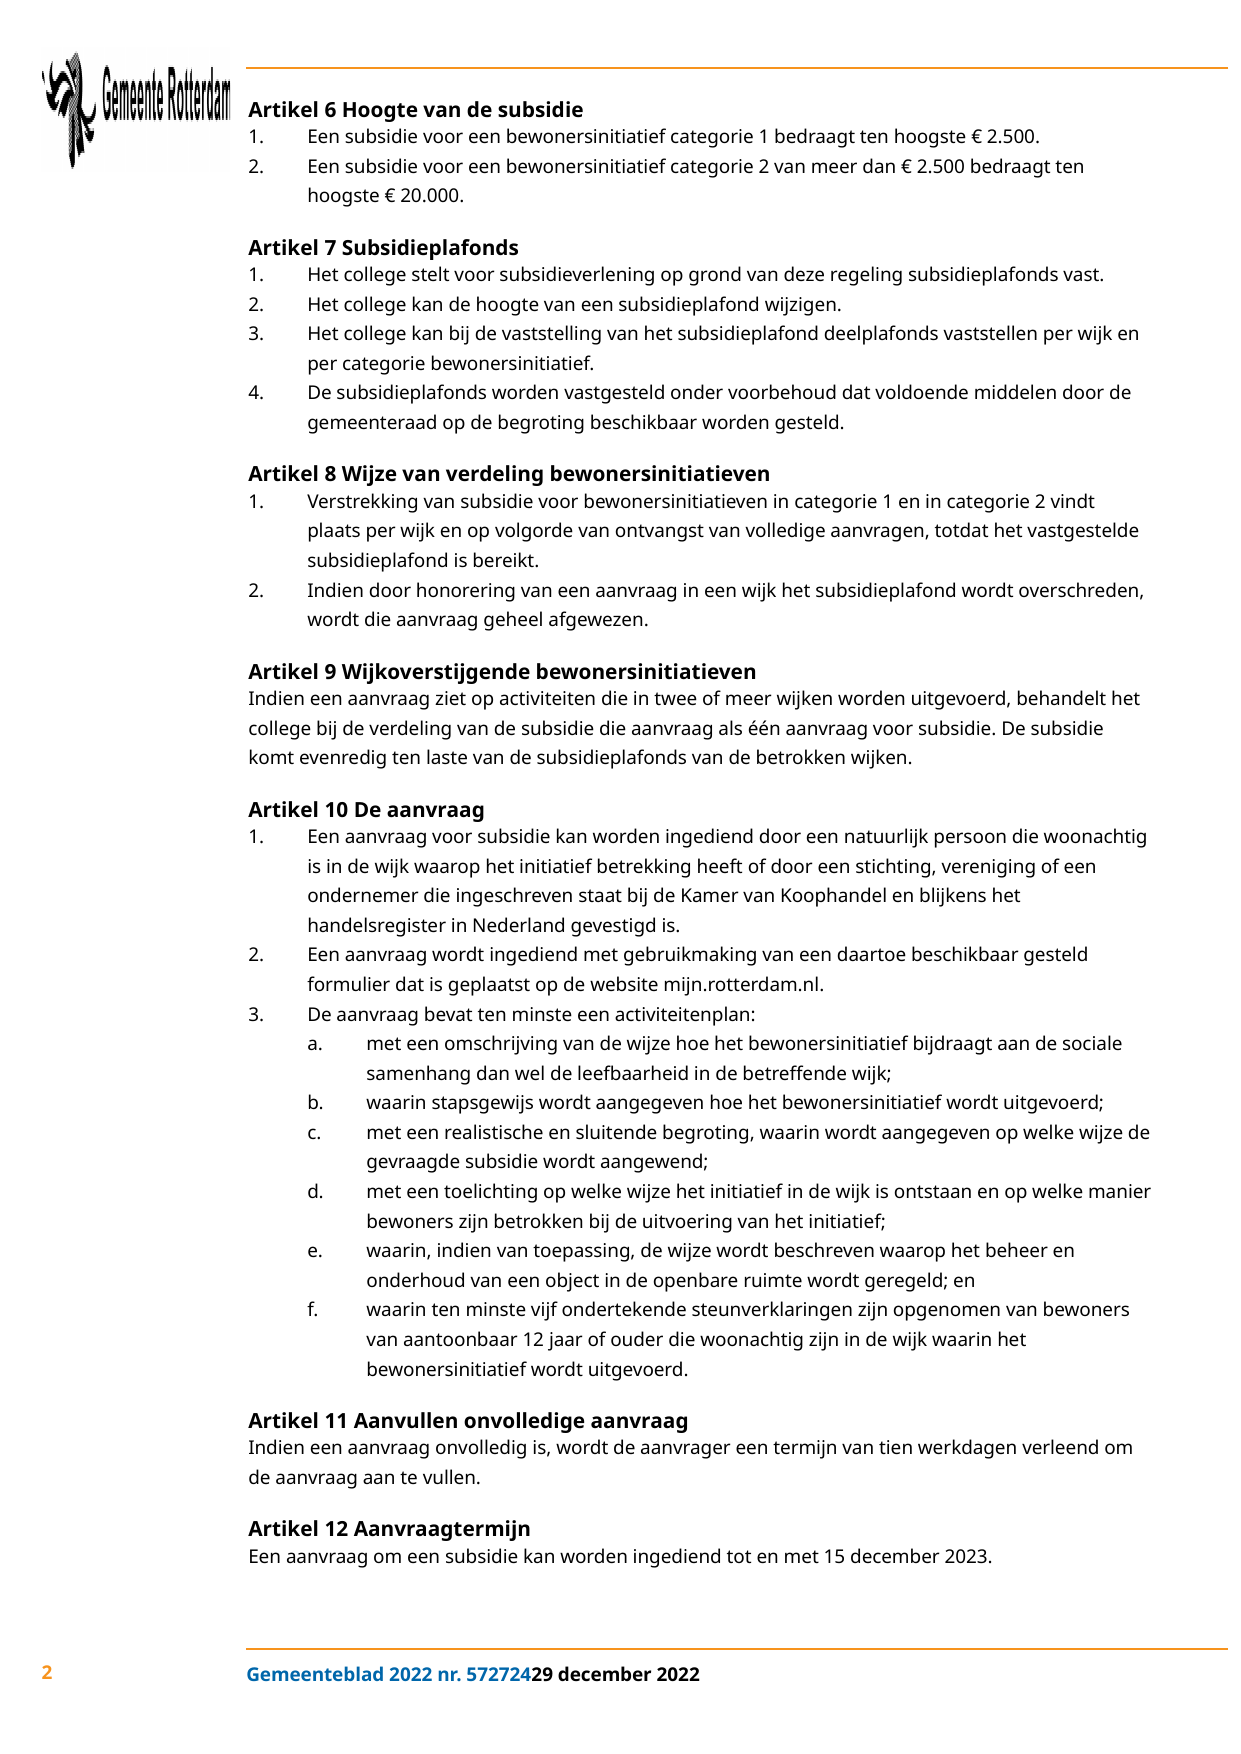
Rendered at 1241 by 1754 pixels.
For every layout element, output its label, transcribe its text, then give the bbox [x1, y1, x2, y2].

text Indien een aanvraag onvolledig is, wordt de aanvrager een termijn van tien werkdagen verleend om de aanvraag aan te vullen. [248, 1434, 1152, 1490]
list Het college kan bij de vaststelling van het subsidieplafond deelplafonds vaststellen per wijk en per categorie bewonersinitiatief. [248, 320, 1152, 376]
list met een realistische en sluitende begroting, waarin wordt aangegeven op welke wijze de gevraagde subsidie wordt aangewend; [307, 1119, 1152, 1174]
list Het college stelt voor subsidieverlening op grond van deze regeling subsidieplafonds vast. [248, 261, 1152, 287]
list waarin stapsgewijs wordt aangegeven hoe het bewonersinitiatief wordt uitgevoerd; [307, 1089, 1152, 1115]
text Artikel 12 Aanvraagtermijn [248, 1514, 1152, 1543]
list De subsidieplafonds worden vastgesteld onder voorbehoud dat voldoende middelen door de gemeenteraad op de begroting beschikbaar worden gesteld. [248, 379, 1152, 435]
list Het college kan de hoogte van een subsidieplafond wijzigen. [248, 291, 1152, 317]
list met een toelichting op welke wijze het initiatief in de wijk is ontstaan en op welke manier bewoners zijn betrokken bij de uitvoering van het initiatief; [307, 1178, 1152, 1233]
list met een omschrijving van de wijze hoe het bewonersinitiatief bijdraagt aan de sociale samenhang dan wel de leefbaarheid in de betreffende wijk; [307, 1030, 1152, 1086]
text Artikel 9 Wijkoverstijgende bewonersinitiatieven [248, 657, 1152, 685]
list De aanvraag bevat ten minste een activiteitenplan: [248, 1001, 1152, 1026]
text Indien een aanvraag ziet op activiteiten die in twee of meer wijken worden uitgevoerd, behandelt het college bij de verdeling van de subsidie die aanvraag als één aanvraag voor subsidie. De subsidie komt evenredig ten laste van de subsidieplafonds van de betrokken wijken. [248, 685, 1152, 770]
list waarin ten minste vijf ondertekende steunverklaringen zijn opgenomen van bewoners van aantoonbaar 12 jaar of ouder die woonachtig zijn in de wijk waarin het bewonersinitiatief wordt uitgevoerd. [307, 1297, 1152, 1381]
text Artikel 8 Wijze van verdeling bewonersinitiatieven [248, 459, 1152, 488]
list waarin, indien van toepassing, de wijze wordt beschreven waarop het beheer en onderhoud van een object in de openbare ruimte wordt geregeld; en [307, 1237, 1152, 1293]
text Artikel 7 Subsidieplafonds [248, 233, 1152, 261]
text Artikel 6 Hoogte van de subsidie [248, 95, 1152, 123]
list Een aanvraag wordt ingediend met gebruikmaking van een daartoe beschikbaar gesteld formulier dat is geplaatst op de website mijn.rotterdam.nl. [248, 942, 1152, 997]
text Artikel 10 De aanvraag [248, 795, 1152, 823]
list Een subsidie voor een bewonersinitiatief categorie 1 bedraagt ten hoogste € 2.500. [248, 123, 1152, 149]
list Een aanvraag voor subsidie kan worden ingediend door een natuurlijk persoon die woonachtig is in de wijk waarop het initiatief betrekking heeft of door een stichting, vereniging of een ondernemer die ingeschreven staat bij de Kamer van Koophandel en blijkens het handelsregister in Nederland gevestigd is. [248, 823, 1152, 938]
list Een subsidie voor een bewonersinitiatief categorie 2 van meer dan € 2.500 bedraagt ten hoogste € 20.000. [248, 153, 1152, 208]
text Artikel 11 Aanvullen onvolledige aanvraag [248, 1406, 1152, 1434]
list Verstrekking van subsidie voor bewonersinitiatieven in categorie 1 en in categorie 2 vindt plaats per wijk en op volgorde van ontvangst van volledige aanvragen, totdat het vastgestelde subsidieplafond is bereikt. [248, 488, 1152, 573]
list Indien door honorering van een aanvraag in een wijk het subsidieplafond wordt overschreden, wordt die aanvraag geheel afgewezen. [248, 577, 1152, 632]
text Een aanvraag om een subsidie kan worden ingediend tot en met 15 december 2023. [248, 1543, 1152, 1569]
picture [41, 47, 231, 172]
